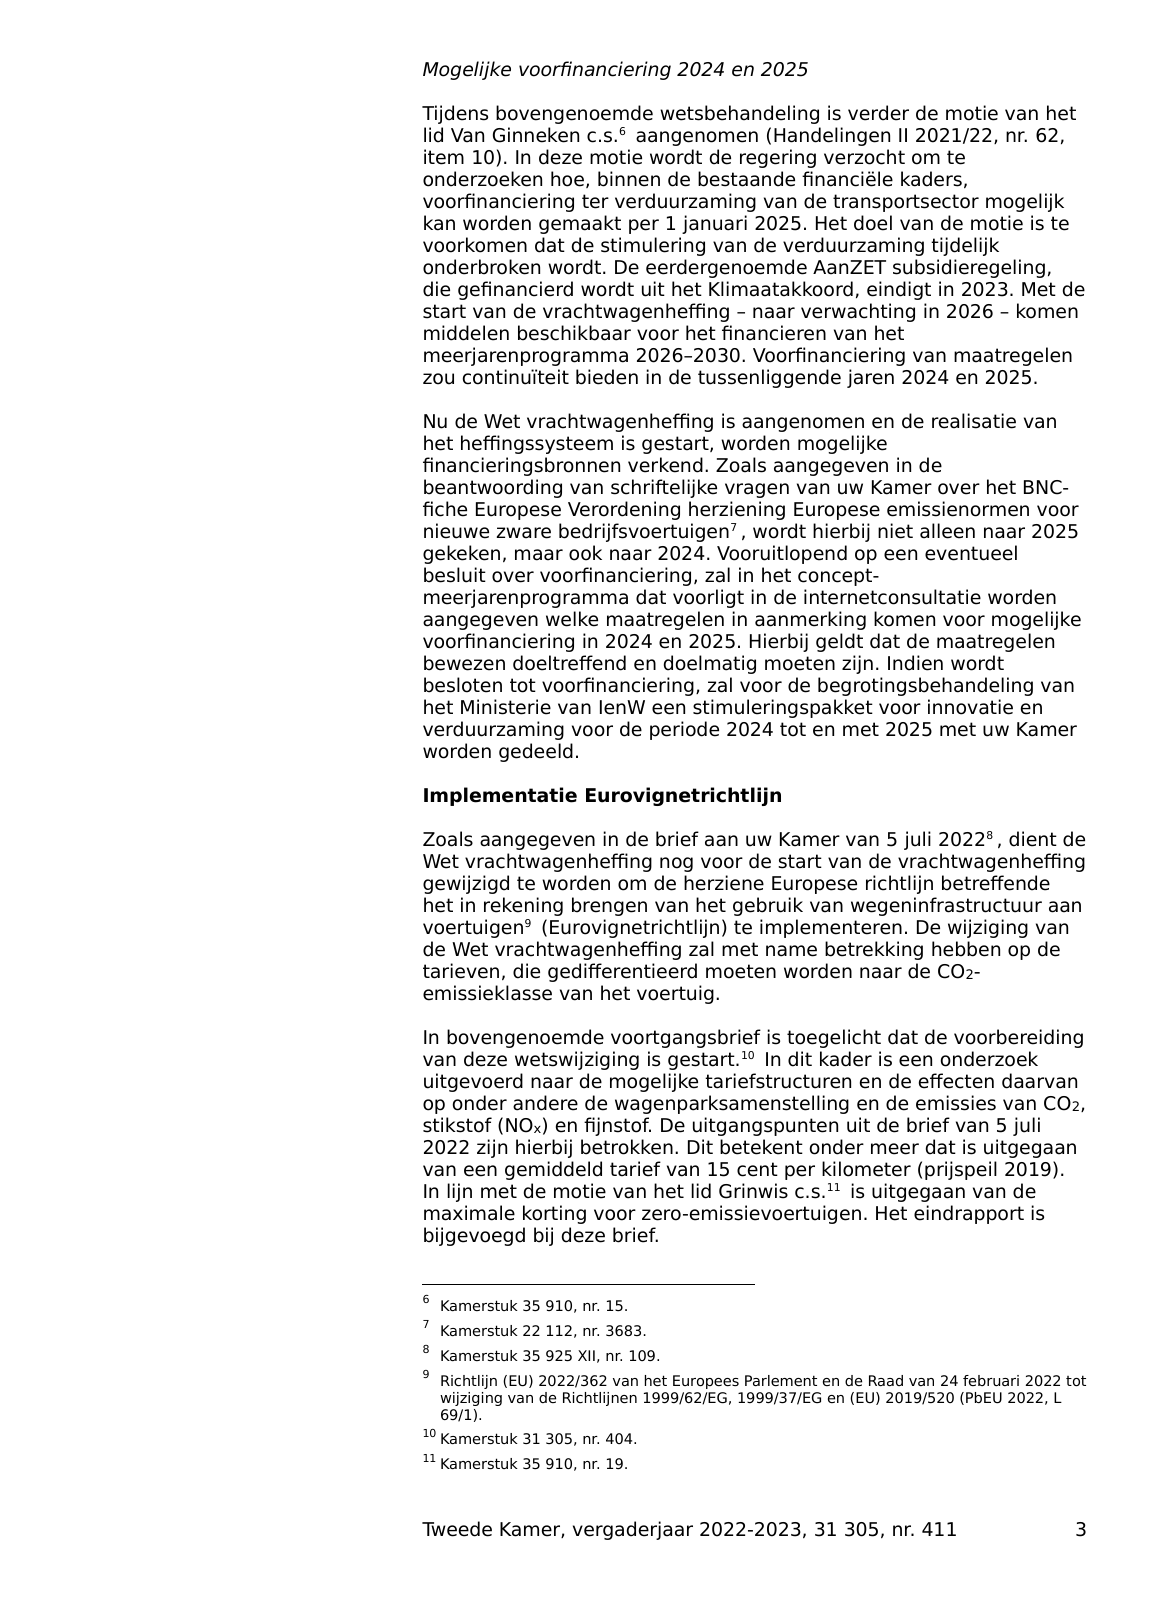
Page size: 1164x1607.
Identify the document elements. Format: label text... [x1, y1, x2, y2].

text Tijdens bovengenoemde wetsbehandeling is verder de motie van het lid Van Ginneken c.s. aangenomen (Handelingen II 2021/22, nr. 62, item 10). In deze motie wordt de regering verzocht om te onderzoeken hoe, binnen de bestaande financiële kaders, voorfinanciering ter verduurzaming van de transportsector mogelijk kan worden gemaakt per 1 januari 2025. Het doel van de motie is te voorkomen dat de stimulering van de verduurzaming tijdelijk onderbroken wordt. De eerdergenoemde AanZET subsidieregeling, die gefinancierd wordt uit het Klimaatakkoord, eindigt in 2023. Met de start van de vrachtwagenheffing – naar verwachting in 2026 – komen middelen beschikbaar voor het financieren van het meerjarenprogramma 2026–2030. Voorfinanciering van maatregelen zou continuïteit bieden in de tussenliggende jaren 2024 en 2025. [422, 103, 1087, 389]
text Richtlijn (EU) 2022/362 van het Europees Parlement en de Raad van 24 februari 2022 tot wijziging van de Richtlijnen 1999/62/EG, 1999/37/EG en (EU) 2019/520 (PbEU 2022, L 69/1). [422, 1368, 1087, 1424]
text Kamerstuk 35 925 XII, nr. 109. [422, 1343, 1087, 1366]
text Zoals aangegeven in de brief aan uw Kamer van 5 juli 2022, dient de Wet vrachtwagenheffing nog voor de start van de vrachtwagenheffing gewijzigd te worden om de herziene Europese richtlijn betreffende het in rekening brengen van het gebruik van wegeninfrastructuur aan voertuigen (Eurovignetrichtlijn) te implementeren. De wijziging van de Wet vrachtwagenheffing zal met name betrekking hebben op de tarieven, die gedifferentieerd moeten worden naar de CO2-emissieklasse van het voertuig. [422, 829, 1087, 1005]
text In bovengenoemde voortgangsbrief is toegelicht dat de voorbereiding van deze wetswijziging is gestart. In dit kader is een onderzoek uitgevoerd naar de mogelijke tariefstructuren en de effecten daarvan op onder andere de wagenparksamenstelling en de emissies van CO2, stikstof (NOx) en fijnstof. De uitgangspunten uit de brief van 5 juli 2022 zijn hierbij betrokken. Dit betekent onder meer dat is uitgegaan van een gemiddeld tarief van 15 cent per kilometer (prijspeil 2019). In lijn met de motie van het lid Grinwis c.s. is uitgegaan van de maximale korting voor zero-emissievoertuigen. Het eindrapport is bijgevoegd bij deze brief. [422, 1027, 1087, 1247]
text Nu de Wet vrachtwagenheffing is aangenomen en de realisatie van het heffingssysteem is gestart, worden mogelijke financieringsbronnen verkend. Zoals aangegeven in de beantwoording van schriftelijke vragen van uw Kamer over het BNC-fiche Europese Verordening herziening Europese emissienormen voor nieuwe zware bedrijfsvoertuigen, wordt hierbij niet alleen naar 2025 gekeken, maar ook naar 2024. Vooruitlopend op een eventueel besluit over voorfinanciering, zal in het concept-meerjarenprogramma dat voorligt in de internetconsultatie worden aangegeven welke maatregelen in aanmerking komen voor mogelijke voorfinanciering in 2024 en 2025. Hierbij geldt dat de maatregelen bewezen doeltreffend en doelmatig moeten zijn. Indien wordt besloten tot voorfinanciering, zal voor de begrotingsbehandeling van het Ministerie van IenW een stimuleringspakket voor innovatie en verduurzaming voor de periode 2024 tot en met 2025 met uw Kamer worden gedeeld. [422, 411, 1087, 763]
text Kamerstuk 35 910, nr. 15. [422, 1293, 1087, 1316]
subtitle Mogelijke voorfinanciering 2024 en 2025 [422, 59, 1087, 81]
text Kamerstuk 35 910, nr. 19. [422, 1452, 1087, 1474]
subtitle Implementatie Eurovignetrichtlijn [422, 785, 1087, 807]
text Kamerstuk 31 305, nr. 404. [422, 1427, 1087, 1449]
text Kamerstuk 22 112, nr. 3683. [422, 1318, 1087, 1341]
